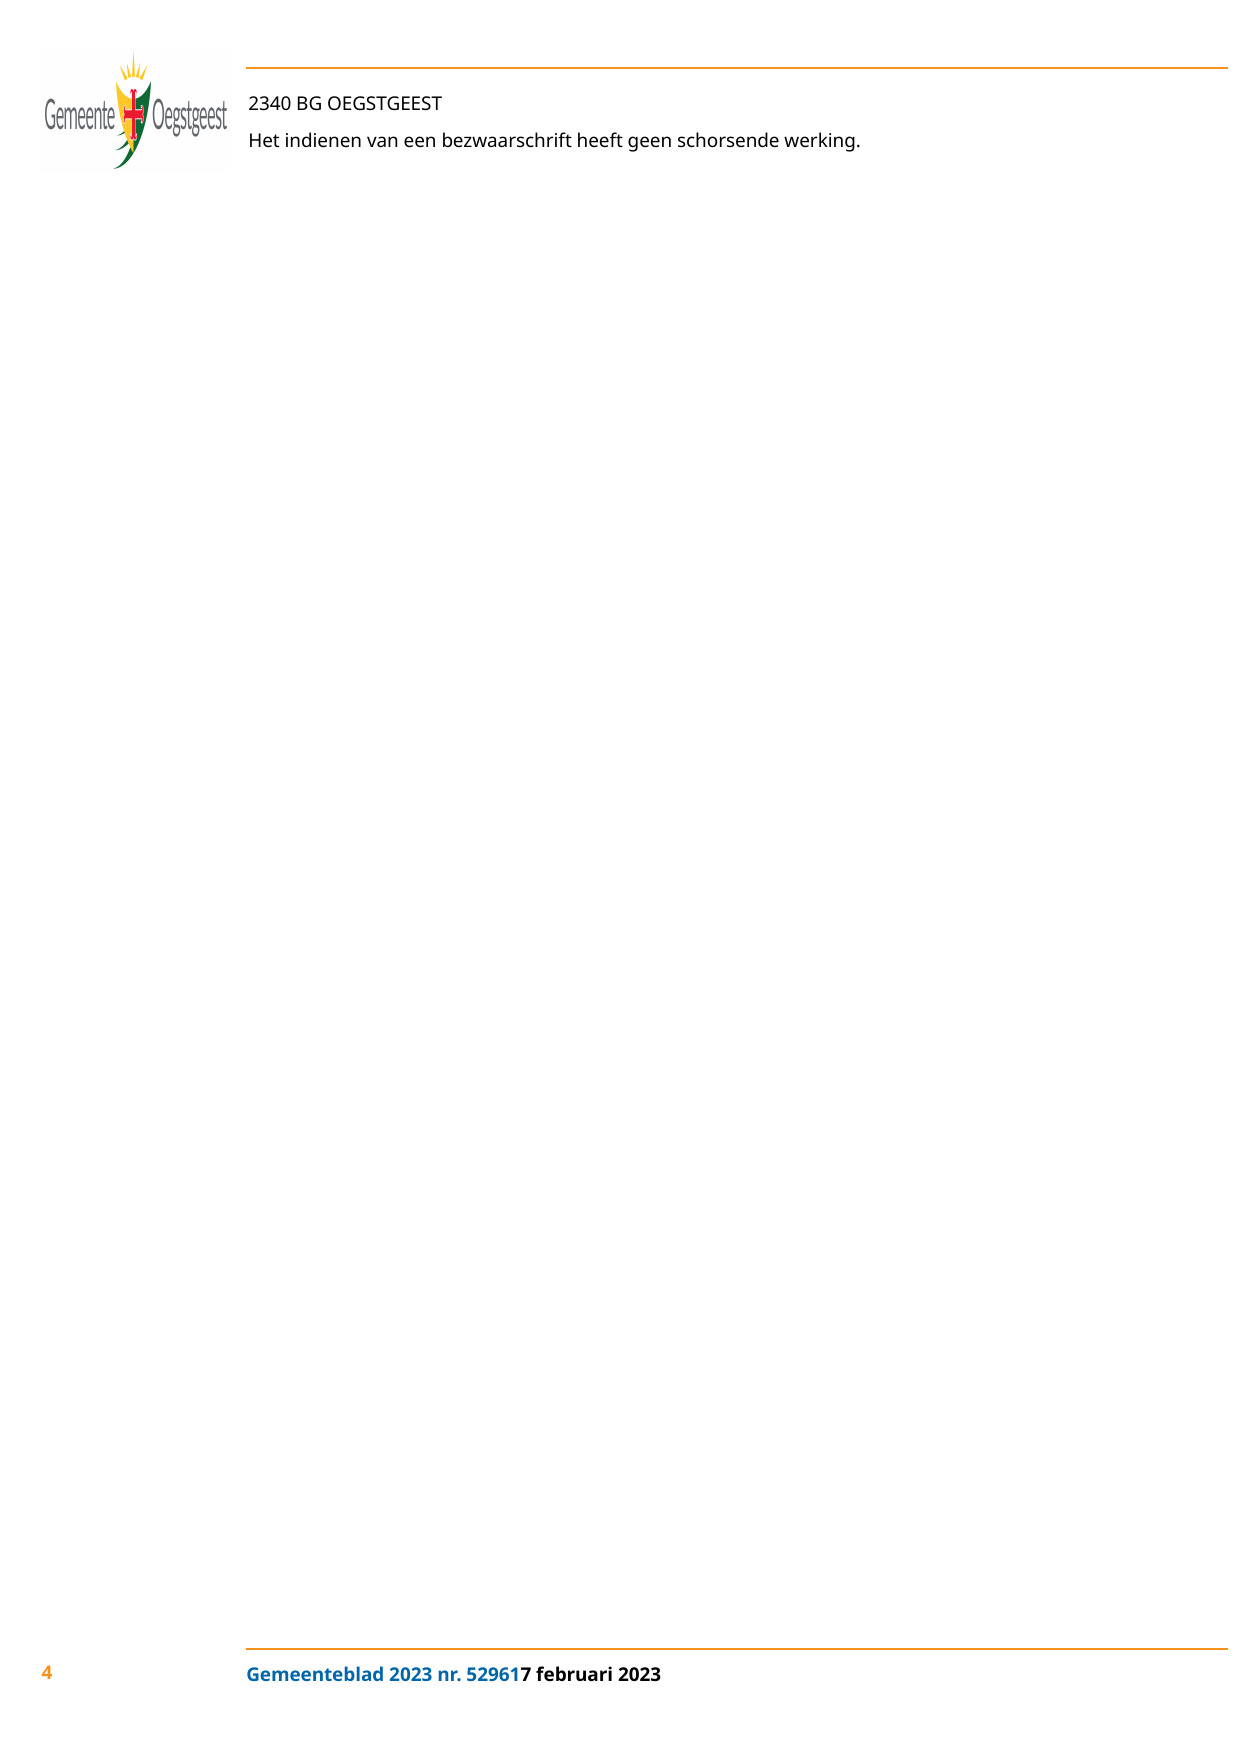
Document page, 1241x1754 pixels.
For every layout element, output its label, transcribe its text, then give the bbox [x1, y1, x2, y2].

picture [41, 47, 231, 172]
text 2340 BG OEGSTGEEST [248, 95, 1152, 114]
text Het indienen van een bezwaarschrift heeft geen schorsende werking. [248, 132, 1152, 151]
